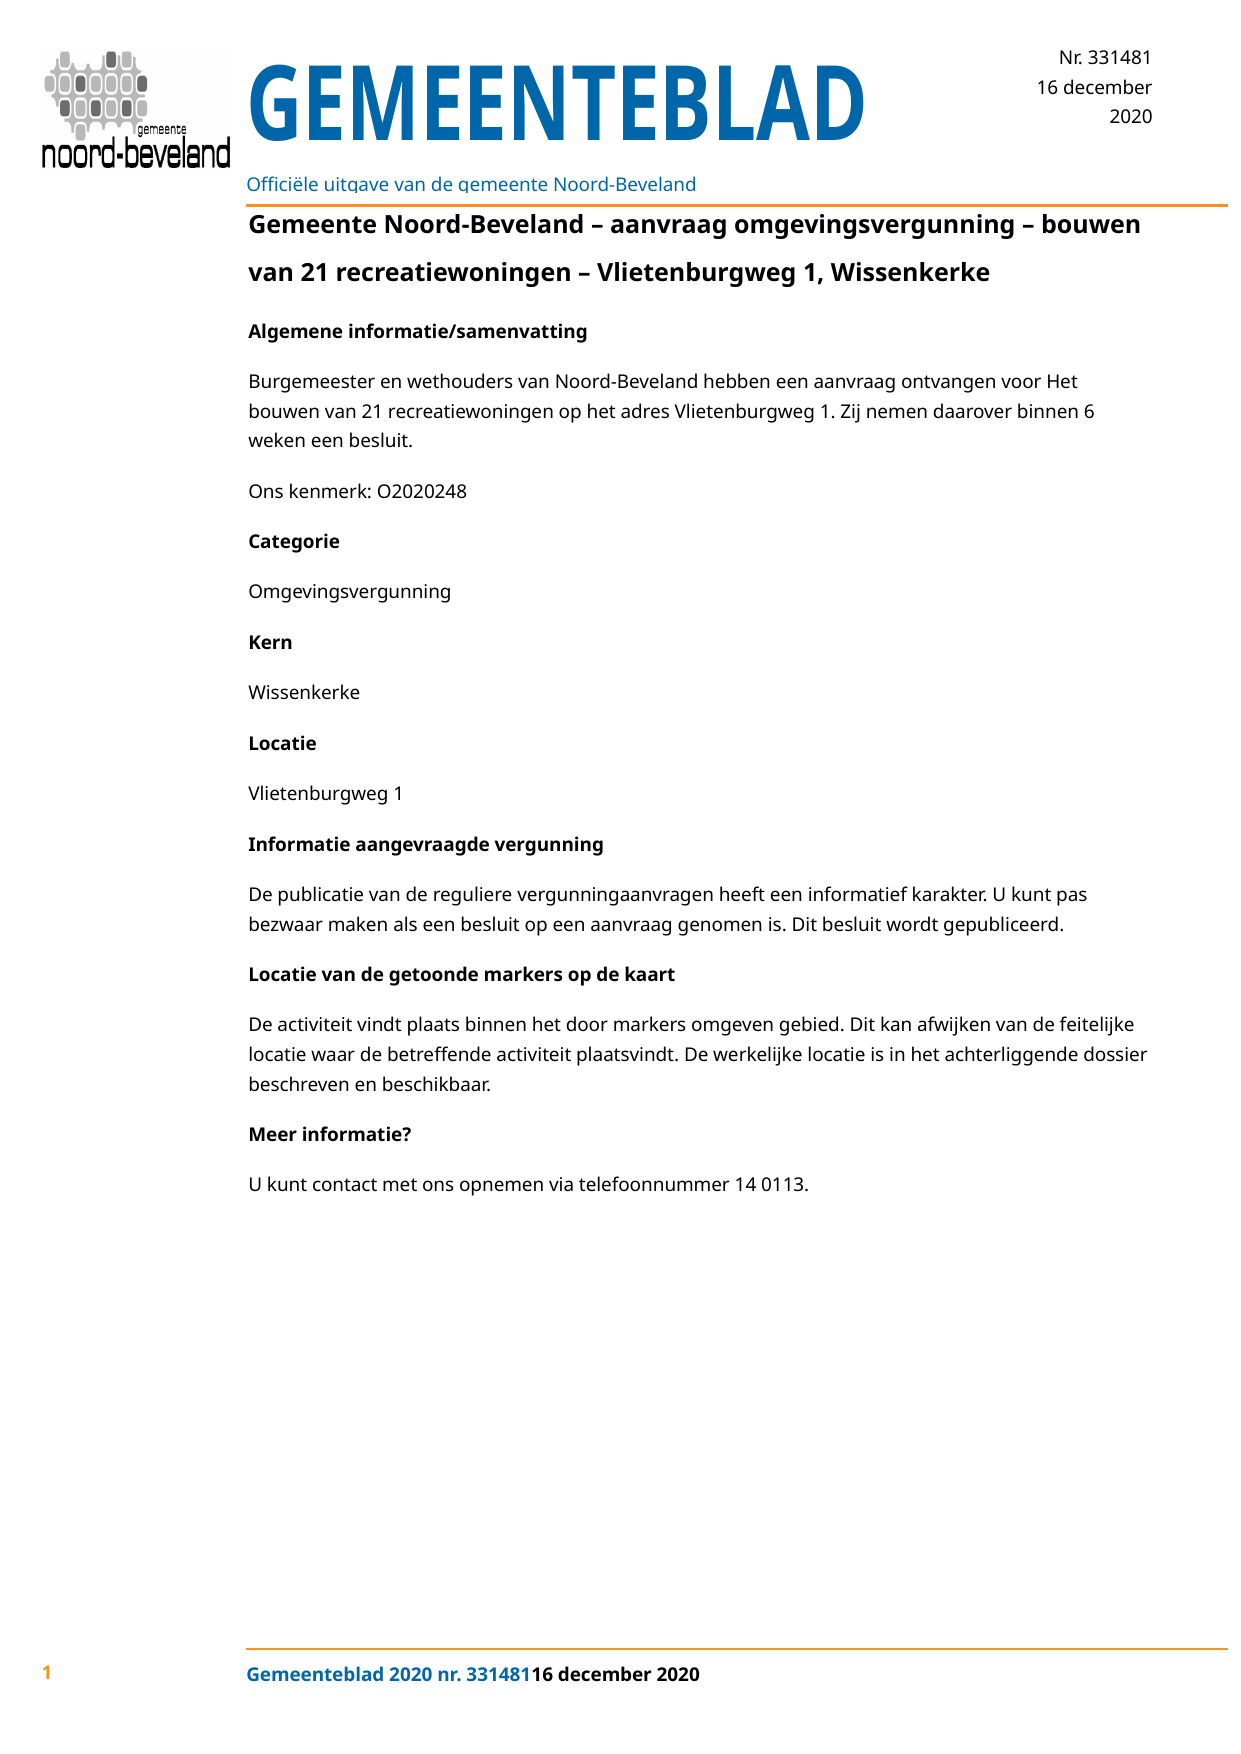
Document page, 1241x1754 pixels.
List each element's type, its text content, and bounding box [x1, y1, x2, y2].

text Categorie [248, 528, 1152, 554]
text Ons kenmerk: O2020248 [248, 478, 1152, 504]
text Locatie van de getoonde markers op de kaart [248, 961, 1152, 987]
text Vlietenburgweg 1 [248, 780, 1152, 806]
text De publicatie van de reguliere vergunningaanvragen heeft een informatief karakter. U kunt pas bezwaar maken als een besluit op een aanvraag genomen is. Dit besluit wordt gepubliceerd. [248, 881, 1152, 937]
text Omgevingsvergunning [248, 579, 1152, 604]
text Informatie aangevraagde vergunning [248, 831, 1152, 857]
text Burgemeester en wethouders van Noord-Beveland hebben een aanvraag ontvangen voor Het bouwen van 21 recreatiewoningen op het adres Vlietenburgweg 1. Zij nemen daarover binnen 6 weken een besluit. [248, 368, 1152, 453]
text Wissenkerke [248, 679, 1152, 705]
text Kern [248, 629, 1152, 655]
text Meer informatie? [248, 1121, 1152, 1147]
text U kunt contact met ons opnemen via telefoonnummer 14 0113. [248, 1172, 1152, 1197]
text Gemeente Noord-Beveland – aanvraag omgevingsvergunning – bouwen van 21 recreatiewoningen – Vlietenburgweg 1, Wissenkerke [248, 207, 1152, 288]
picture [41, 47, 231, 172]
text Algemene informatie/samenvatting [248, 318, 1152, 344]
text Locatie [248, 730, 1152, 756]
text De activiteit vindt plaats binnen het door markers omgeven gebied. Dit kan afwijken van de feitelijke locatie waar de betreffende activiteit plaatsvindt. De werkelijke locatie is in het achterliggende dossier beschreven en beschikbaar. [248, 1012, 1152, 1097]
